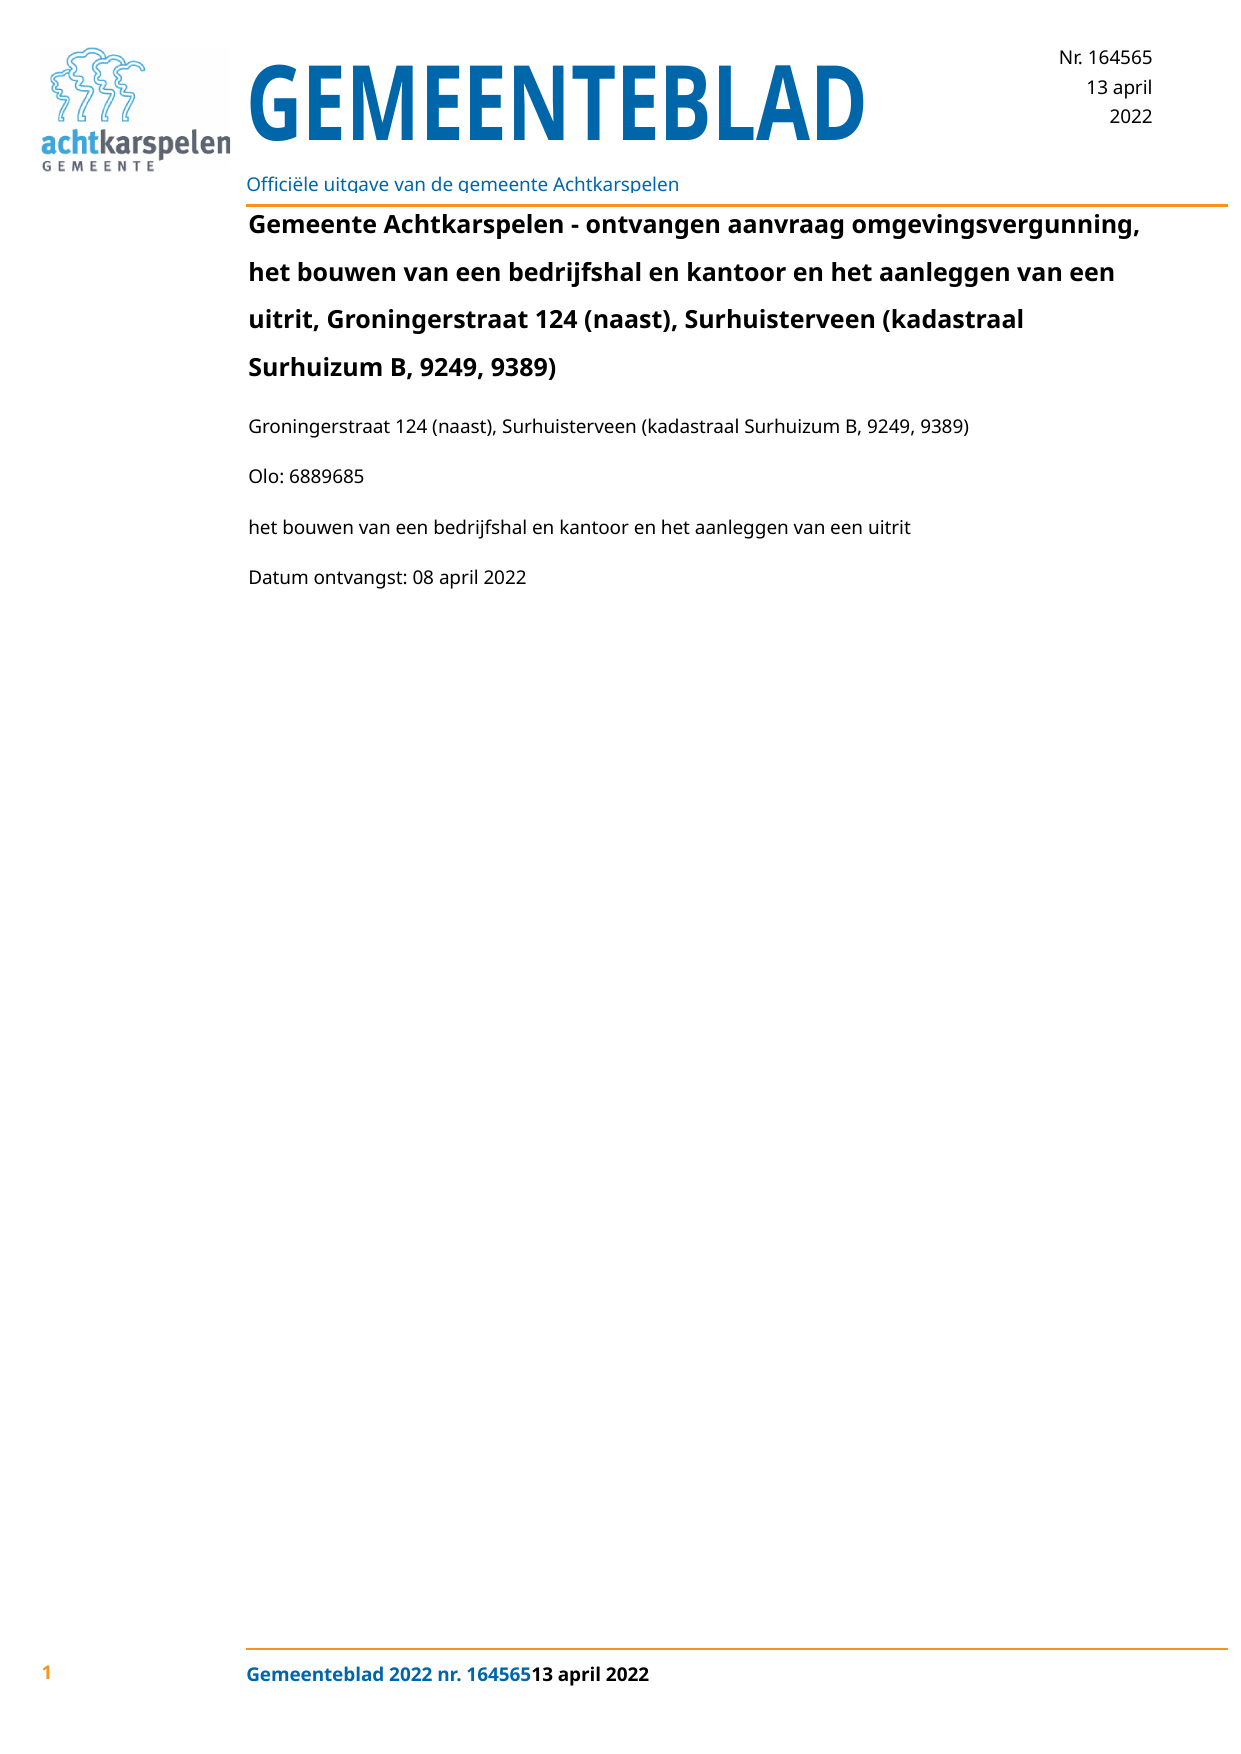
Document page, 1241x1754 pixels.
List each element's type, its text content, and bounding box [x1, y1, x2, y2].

picture [41, 47, 231, 172]
text Olo: 6889685 [248, 463, 1152, 489]
text Gemeente Achtkarspelen - ontvangen aanvraag omgevingsvergunning, het bouwen van een bedrijfshal en kantoor en het aanleggen van een uitrit, Groningerstraat 124 (naast), Surhuisterveen (kadastraal Surhuizum B, 9249, 9389) [248, 207, 1152, 384]
text Datum ontvangst: 08 april 2022 [248, 564, 1152, 590]
text Groningerstraat 124 (naast), Surhuisterveen (kadastraal Surhuizum B, 9249, 9389) [248, 413, 1152, 439]
text het bouwen van een bedrijfshal en kantoor en het aanleggen van een uitrit [248, 514, 1152, 540]
